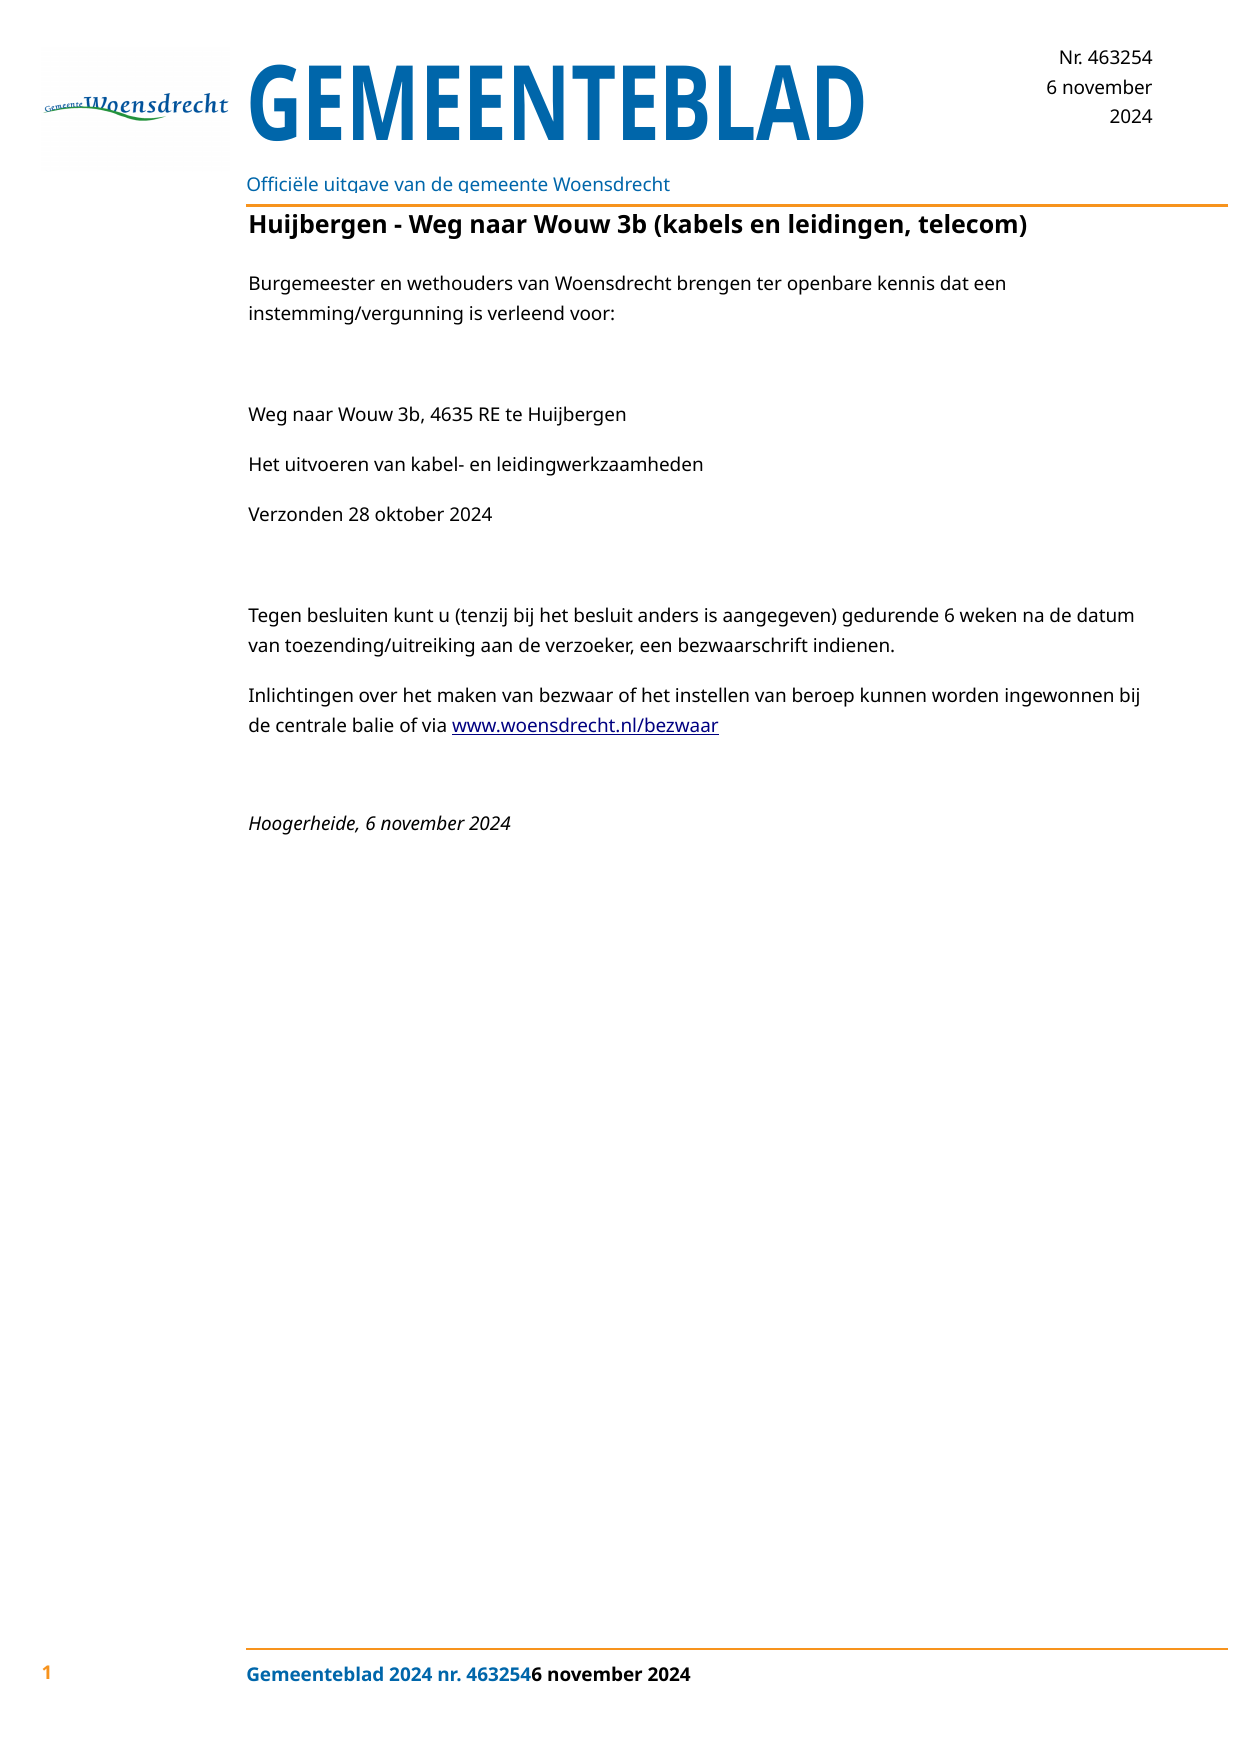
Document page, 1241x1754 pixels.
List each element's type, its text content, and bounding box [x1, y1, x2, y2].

text Tegen besluiten kunt u (tenzij bij het besluit anders is aangegeven) gedurende 6 weken na de datum van toezending/uitreiking aan de verzoeker, een bezwaarschrift indienen. [248, 602, 1152, 658]
text Inlichtingen over het maken van bezwaar of het instellen van beroep kunnen worden ingewonnen bij de centrale balie of via www.woensdrecht.nl/bezwaar [248, 682, 1152, 738]
text Verzonden 28 oktober 2024 [248, 502, 1152, 527]
text Hoogerheide, 6 november 2024 [248, 810, 1152, 836]
text Weg naar Wouw 3b, 4635 RE te Huijbergen [248, 401, 1152, 426]
picture [41, 47, 231, 172]
text Burgemeester en wethouders van Woensdrecht brengen ter openbare kennis dat een instemming/vergunning is verleend voor: [248, 270, 1152, 326]
text Het uitvoeren van kabel- en leidingwerkzaamheden [248, 451, 1152, 477]
text Huijbergen - Weg naar Wouw 3b (kabels en leidingen, telecom) [248, 207, 1152, 241]
